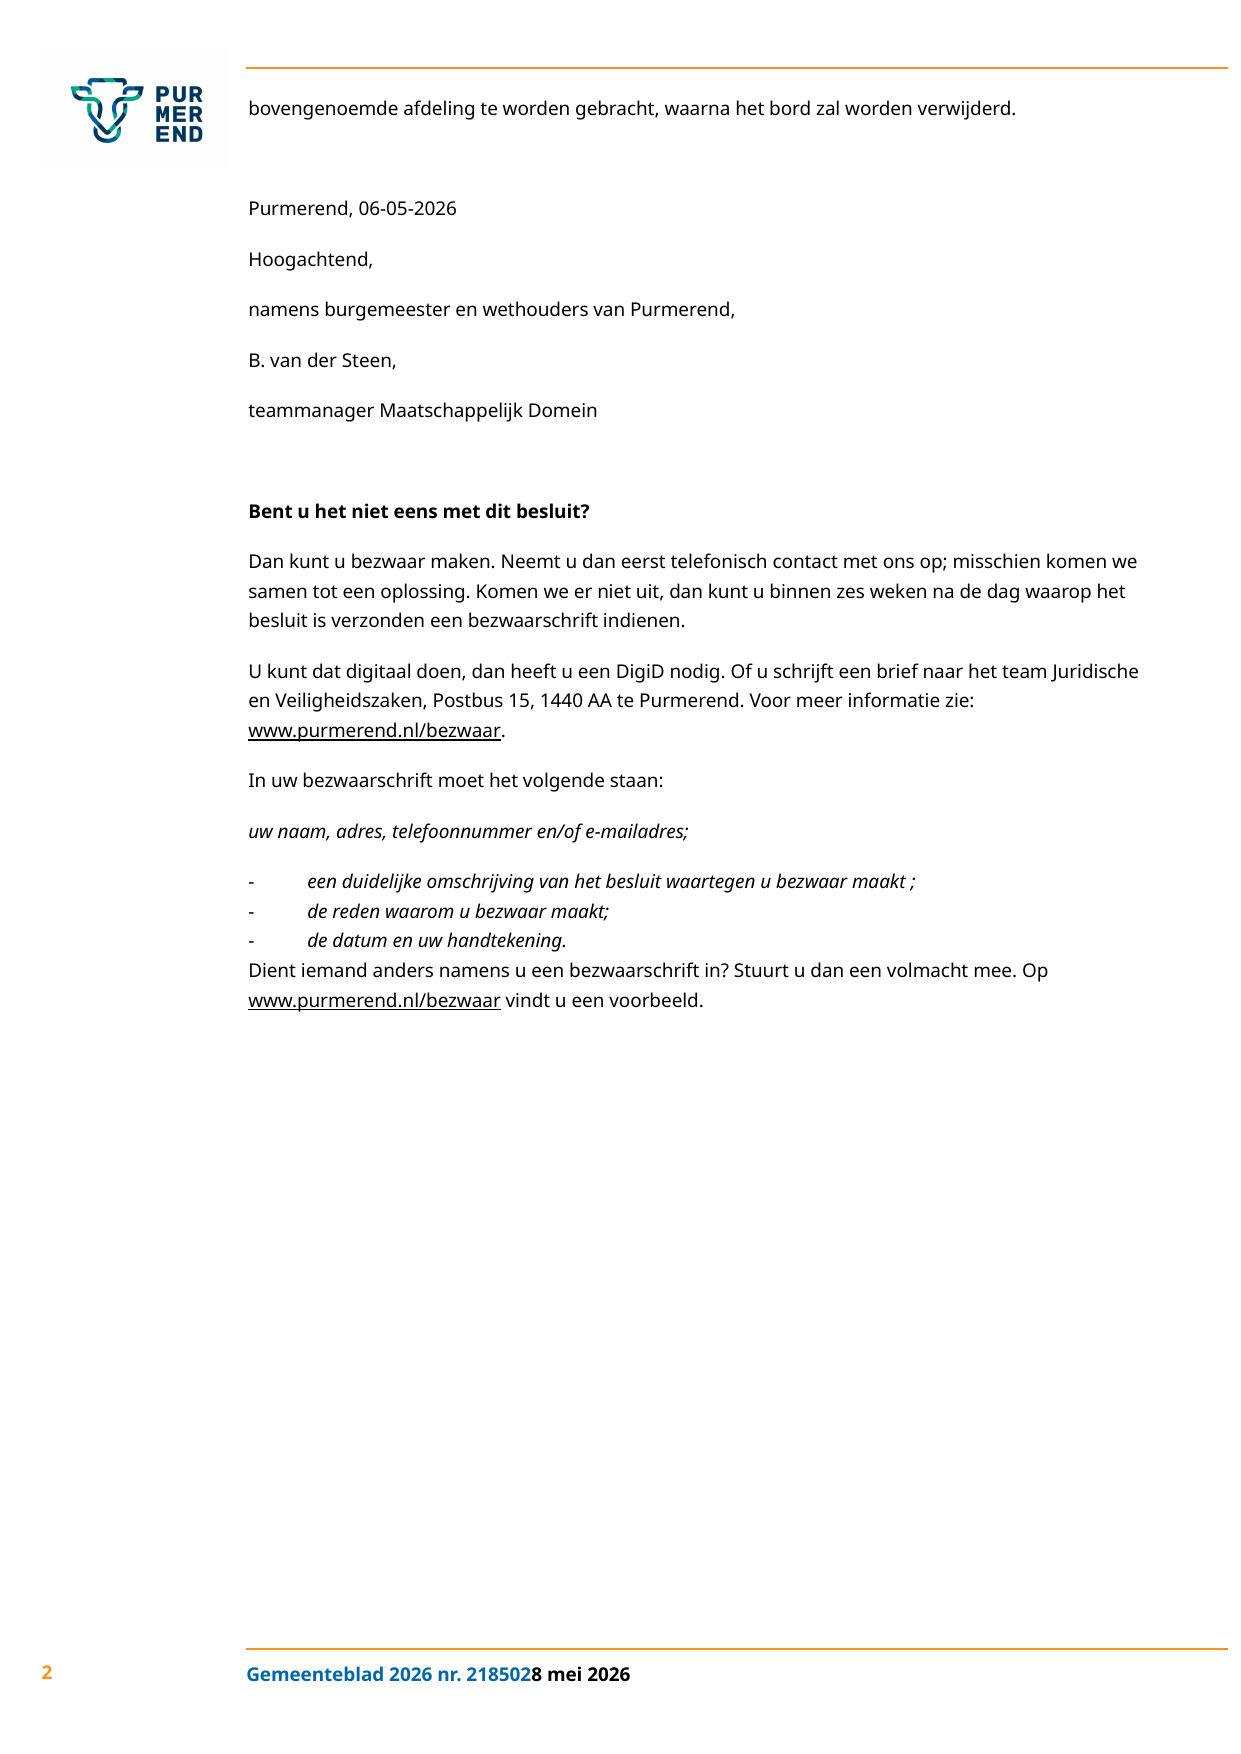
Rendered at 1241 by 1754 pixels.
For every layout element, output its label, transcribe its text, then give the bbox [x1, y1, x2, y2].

text Hoogachtend, [248, 246, 1152, 272]
text namens burgemeester en wethouders van Purmerend, [248, 296, 1152, 322]
list een duidelijke omschrijving van het besluit waartegen u bezwaar maakt ; [248, 868, 1152, 894]
text uw naam, adres, telefoonnummer en/of e-mailadres; [248, 818, 1152, 844]
text Dient iemand anders namens u een bezwaarschrift in? Stuurt u dan een volmacht mee. Op www.purmerend.nl/bezwaar vindt u een voorbeeld. [248, 957, 1152, 1013]
list de reden waarom u bezwaar maakt; [248, 898, 1152, 924]
text B. van der Steen, [248, 347, 1152, 373]
text U kunt dat digitaal doen, dan heeft u een DigiD nodig. Of u schrijft een brief naar het team Juridische en Veiligheidszaken, Postbus 15, 1440 AA te Purmerend. Voor meer informatie zie: www.purmerend.nl/bezwaar. [248, 658, 1152, 743]
text bovengenoemde afdeling te worden gebracht, waarna het bord zal worden verwijderd. [248, 95, 1152, 121]
text Dan kunt u bezwaar maken. Neemt u dan eerst telefonisch contact met ons op; misschien komen we samen tot een oplossing. Komen we er niet uit, dan kunt u binnen zes weken na de dag waarop het besluit is verzonden een bezwaarschrift indienen. [248, 548, 1152, 633]
text Purmerend, 06-05-2026 [248, 196, 1152, 221]
picture [41, 47, 231, 172]
text teammanager Maatschappelijk Domein [248, 397, 1152, 423]
list de datum en uw handtekening. [248, 928, 1152, 953]
text In uw bezwaarschrift moet het volgende staan: [248, 768, 1152, 793]
text Bent u het niet eens met dit besluit? [248, 498, 1152, 524]
